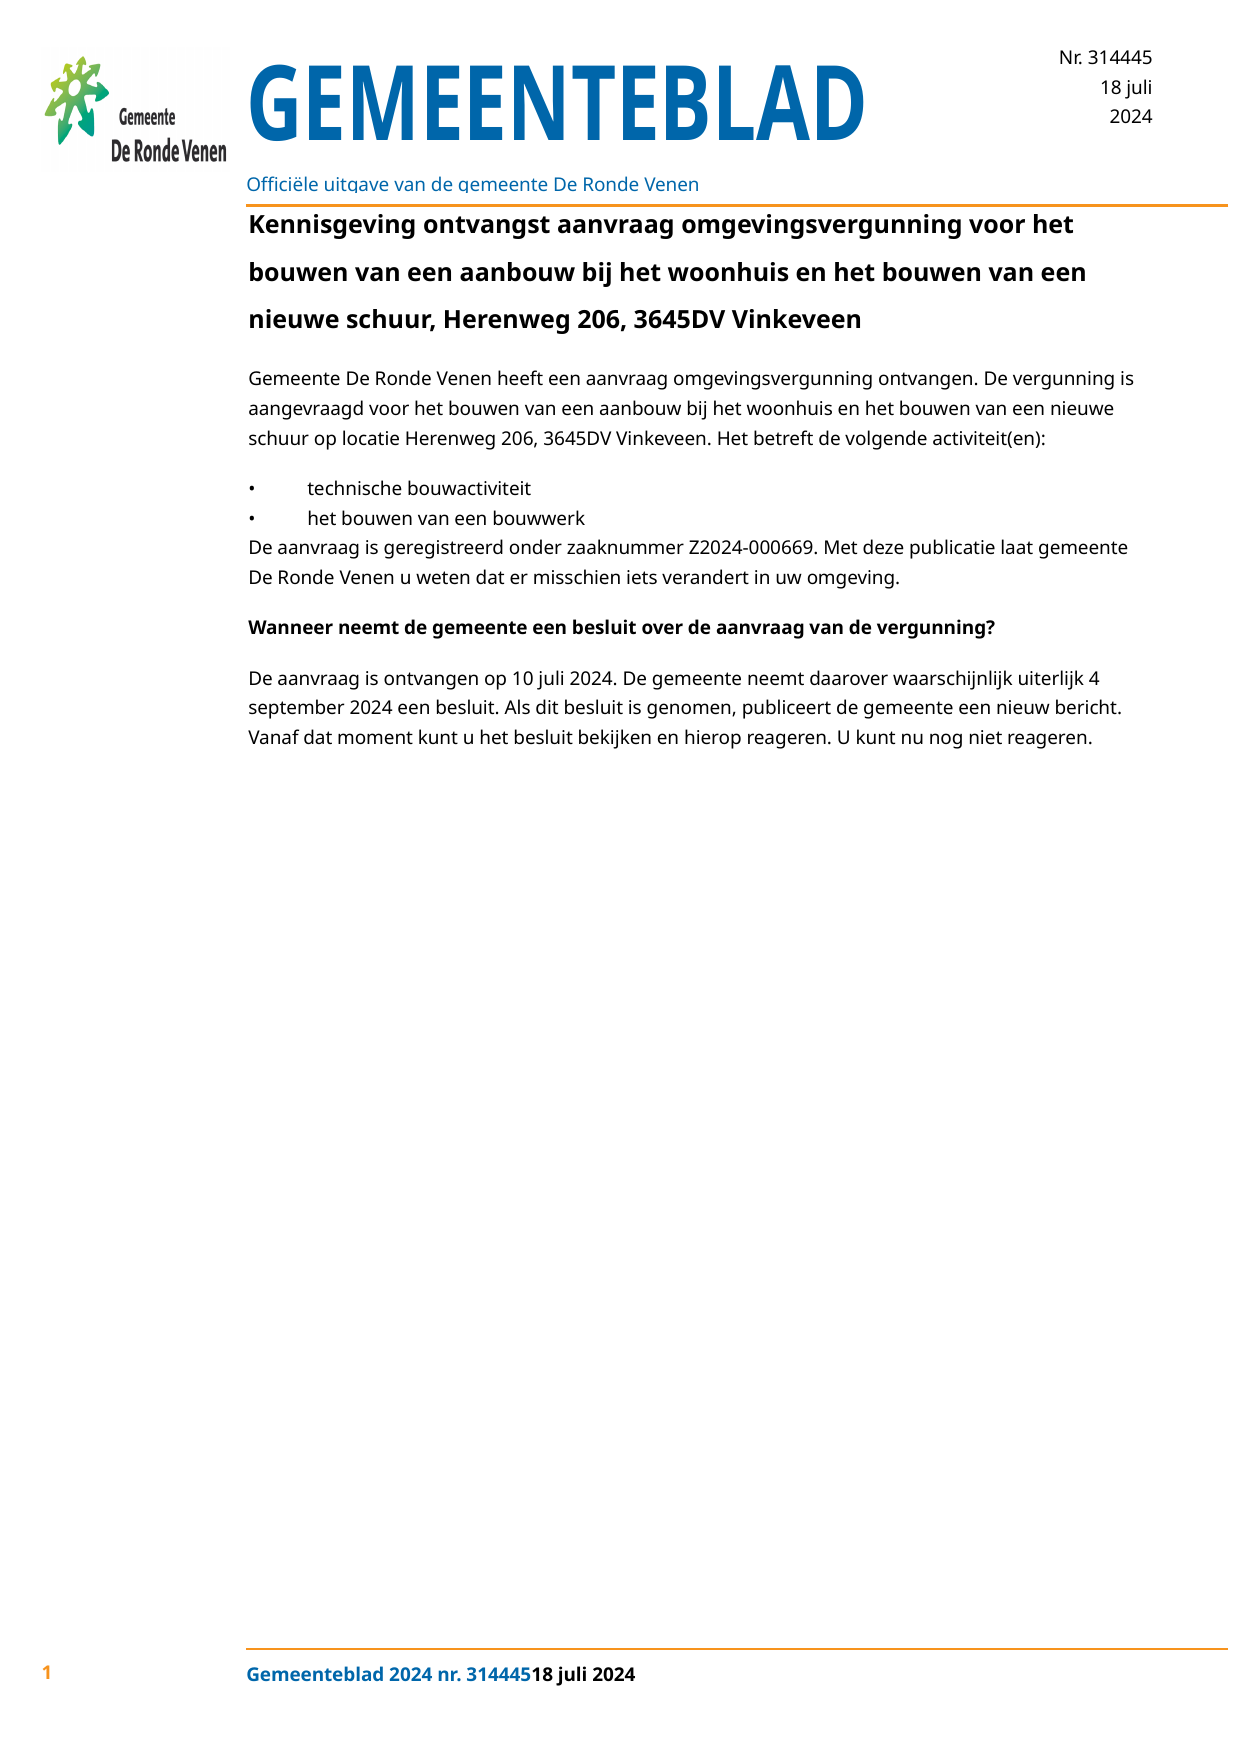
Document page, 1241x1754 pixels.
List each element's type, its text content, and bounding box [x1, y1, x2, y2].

text De aanvraag is geregistreerd onder zaaknummer Z2024-000669. Met deze publicatie laat gemeente De Ronde Venen u weten dat er misschien iets verandert in uw omgeving. [248, 534, 1152, 589]
text De aanvraag is ontvangen op 10 juli 2024. De gemeente neemt daarover waarschijnlijk uiterlijk 4 september 2024 een besluit. Als dit besluit is genomen, publiceert de gemeente een nieuw bericht. Vanaf dat moment kunt u het besluit bekijken en hierop reageren. U kunt nu nog niet reageren. [248, 665, 1152, 749]
text Wanneer neemt de gemeente een besluit over de aanvraag van de vergunning? [248, 614, 1152, 640]
text Gemeente De Ronde Venen heeft een aanvraag omgevingsvergunning ontvangen. De vergunning is aangevraagd voor het bouwen van een aanbouw bij het woonhuis en het bouwen van een nieuwe schuur op locatie Herenweg 206, 3645DV Vinkeveen. Het betreft de volgende activiteit(en): [248, 366, 1152, 450]
picture [41, 47, 231, 172]
list het bouwen van een bouwwerk [248, 505, 1152, 530]
text Kennisgeving ontvangst aanvraag omgevingsvergunning voor het bouwen van een aanbouw bij het woonhuis en het bouwen van een nieuwe schuur, Herenweg 206, 3645DV Vinkeveen [248, 207, 1152, 336]
list technische bouwactiviteit [248, 475, 1152, 501]
